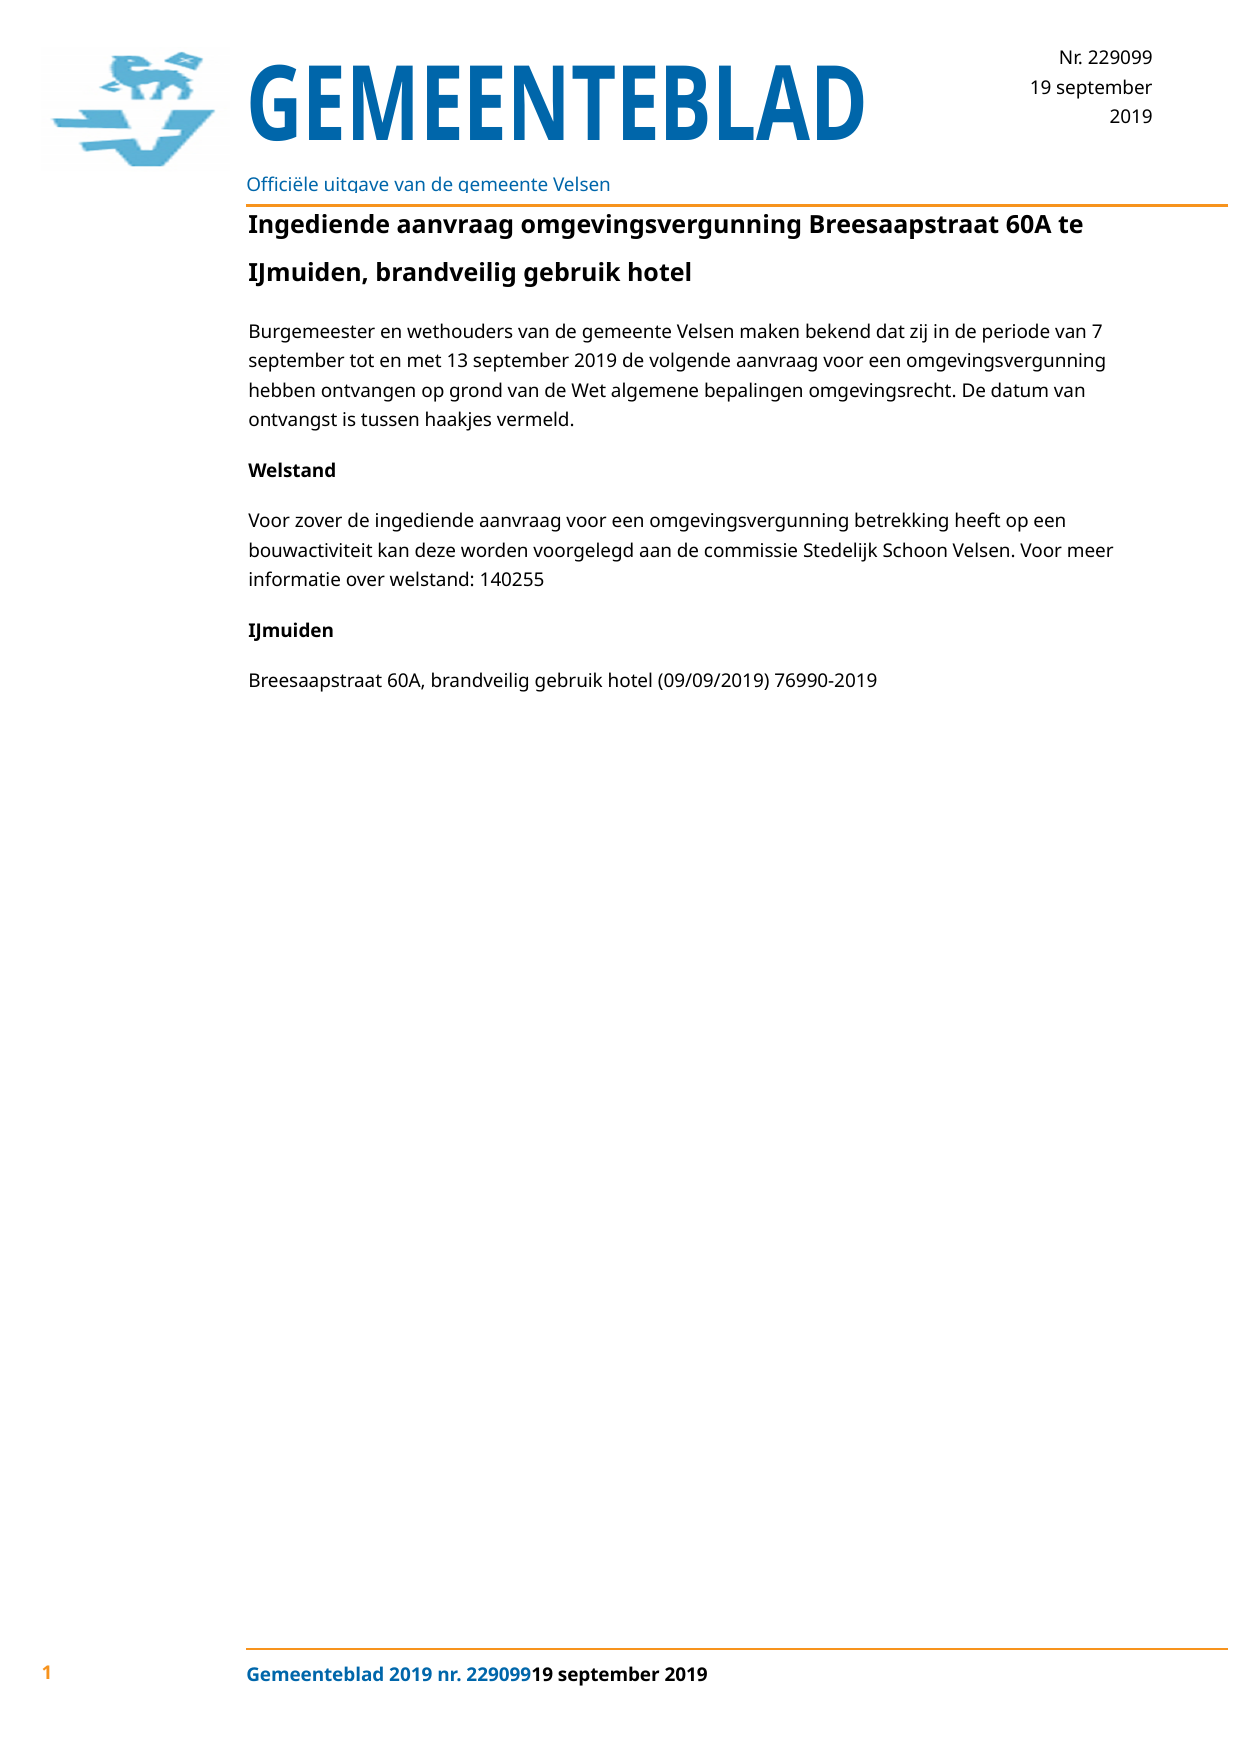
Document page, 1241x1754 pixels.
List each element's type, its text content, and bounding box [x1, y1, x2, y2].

picture [41, 47, 231, 172]
text Breesaapstraat 60A, brandveilig gebruik hotel (09/09/2019) 76990-2019 [248, 667, 1152, 693]
text IJmuiden [248, 617, 1152, 643]
text Burgemeester en wethouders van de gemeente Velsen maken bekend dat zij in de periode van 7 september tot en met 13 september 2019 de volgende aanvraag voor een omgevingsvergunning hebben ontvangen op grond van de Wet algemene bepalingen omgevingsrecht. De datum van ontvangst is tussen haakjes vermeld. [248, 318, 1152, 432]
text Welstand [248, 457, 1152, 483]
text Voor zover de ingediende aanvraag voor een omgevingsvergunning betrekking heeft op een bouwactiviteit kan deze worden voorgelegd aan de commissie Stedelijk Schoon Velsen. Voor meer informatie over welstand: 140255 [248, 507, 1152, 592]
text Ingediende aanvraag omgevingsvergunning Breesaapstraat 60A te IJmuiden, brandveilig gebruik hotel [248, 207, 1152, 288]
